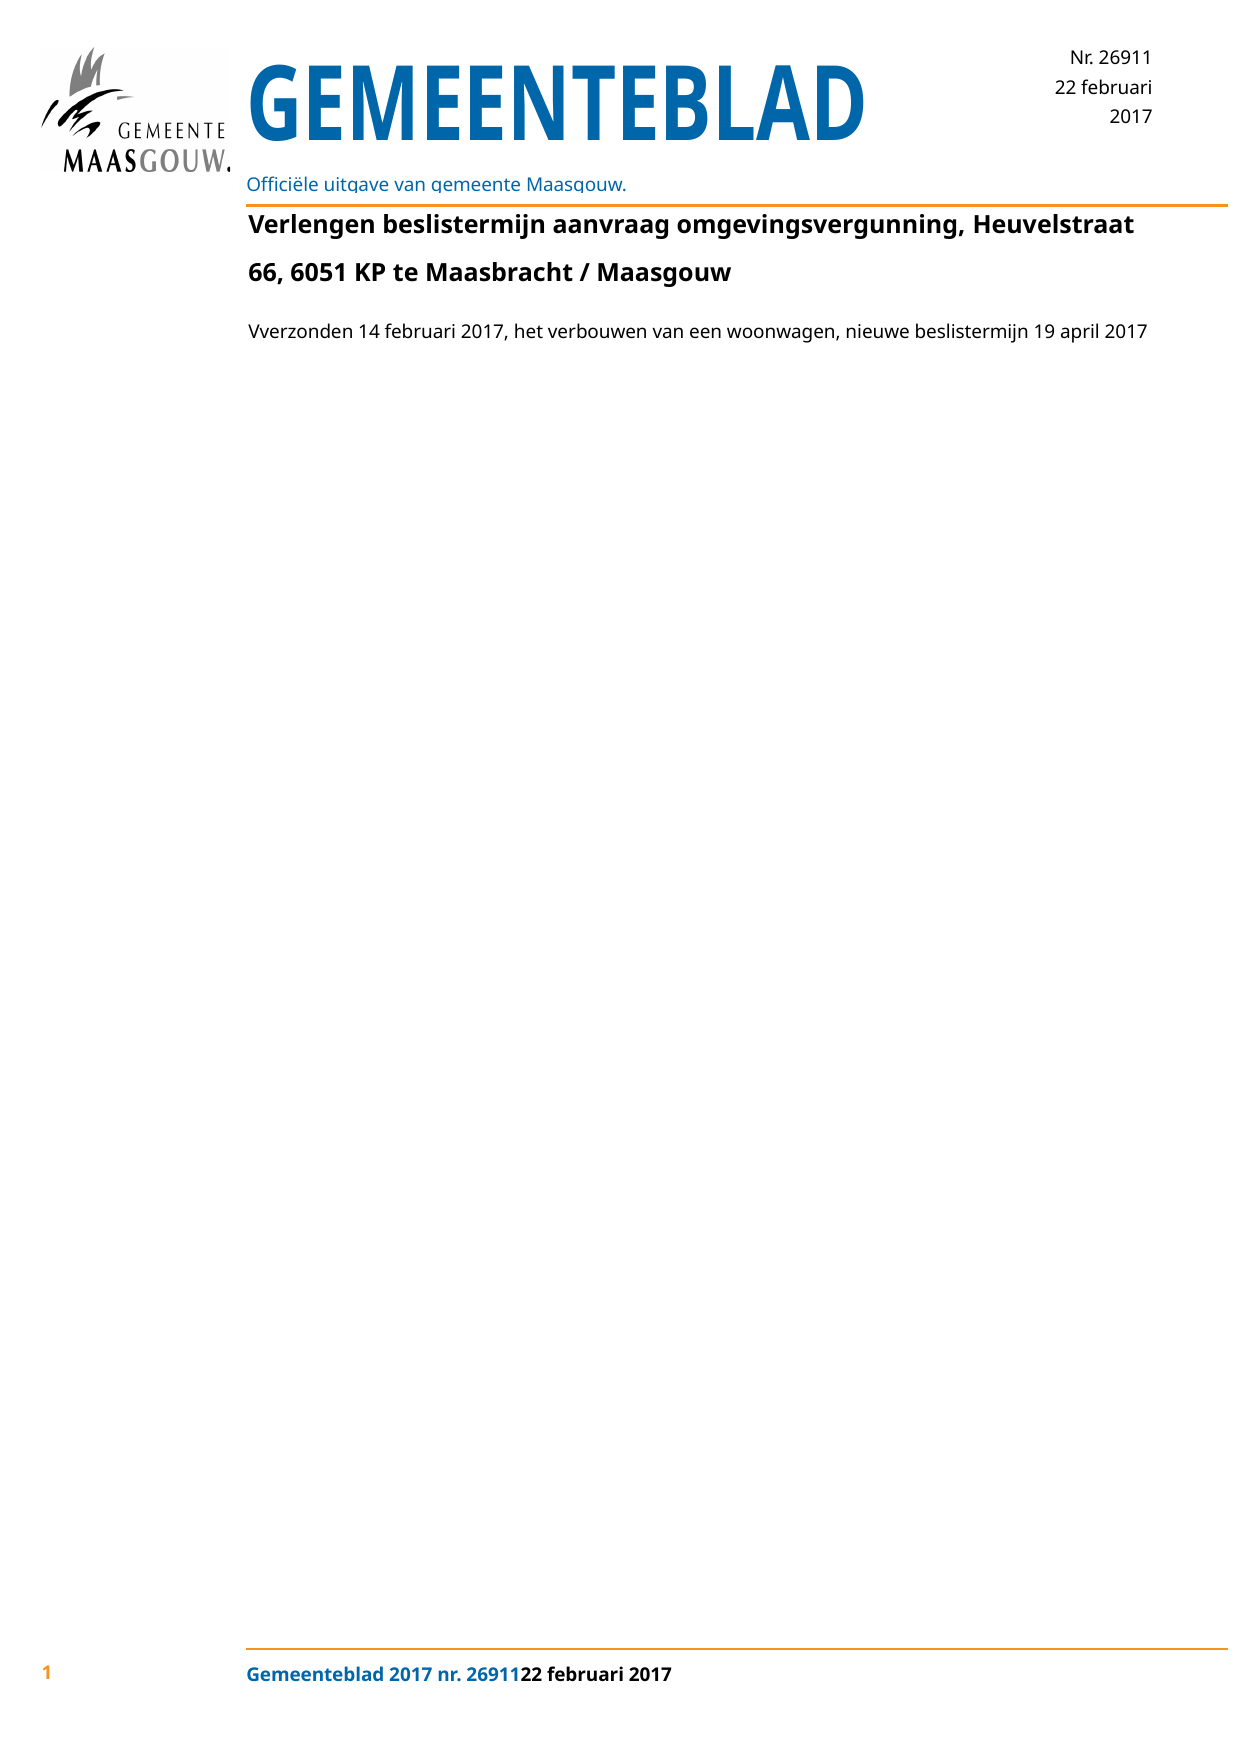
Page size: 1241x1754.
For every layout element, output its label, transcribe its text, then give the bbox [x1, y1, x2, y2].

text Verlengen beslistermijn aanvraag omgevingsvergunning, Heuvelstraat 66, 6051 KP te Maasbracht / Maasgouw [248, 207, 1152, 288]
text Vverzonden 14 februari 2017, het verbouwen van een woonwagen, nieuwe beslistermijn 19 april 2017 [248, 318, 1152, 344]
picture [41, 47, 231, 172]
